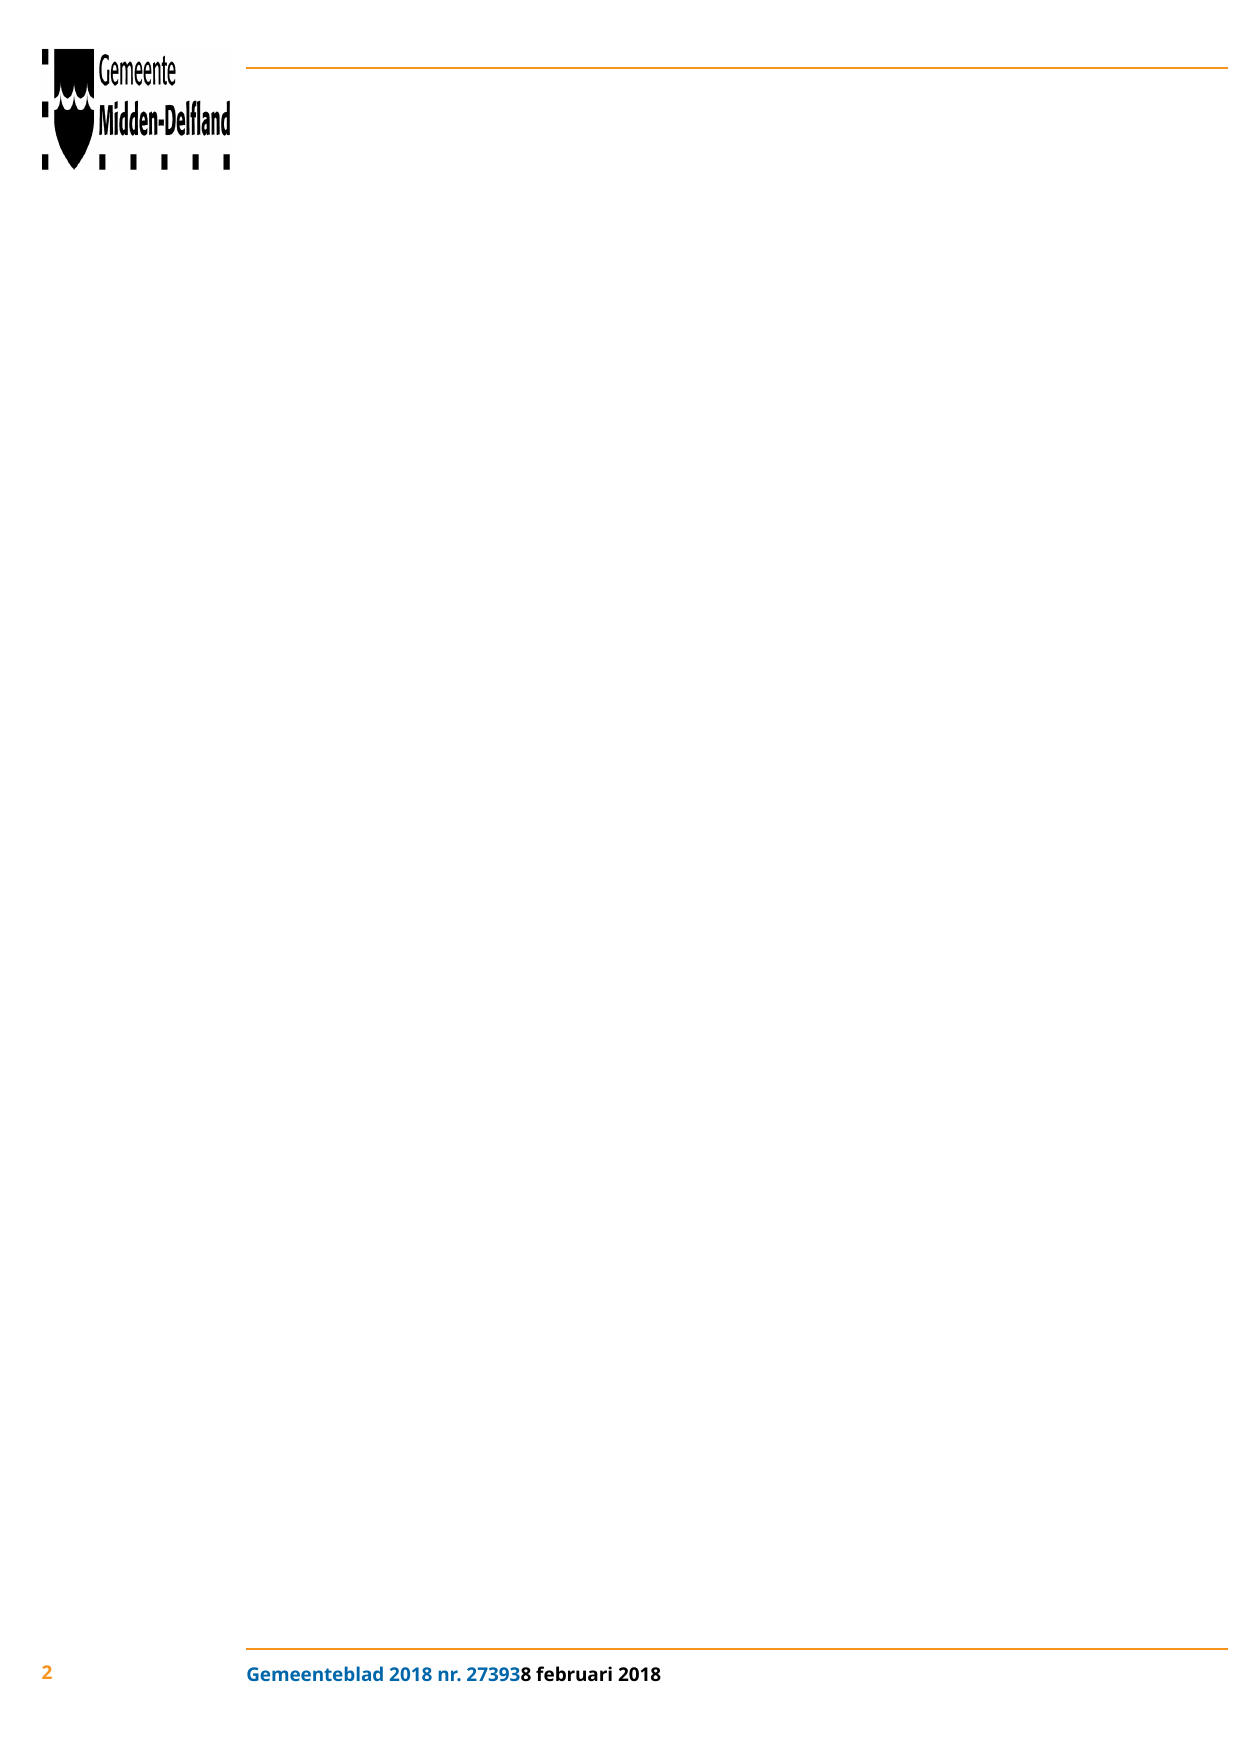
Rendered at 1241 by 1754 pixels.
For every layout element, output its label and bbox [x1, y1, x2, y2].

picture [41, 47, 231, 172]
